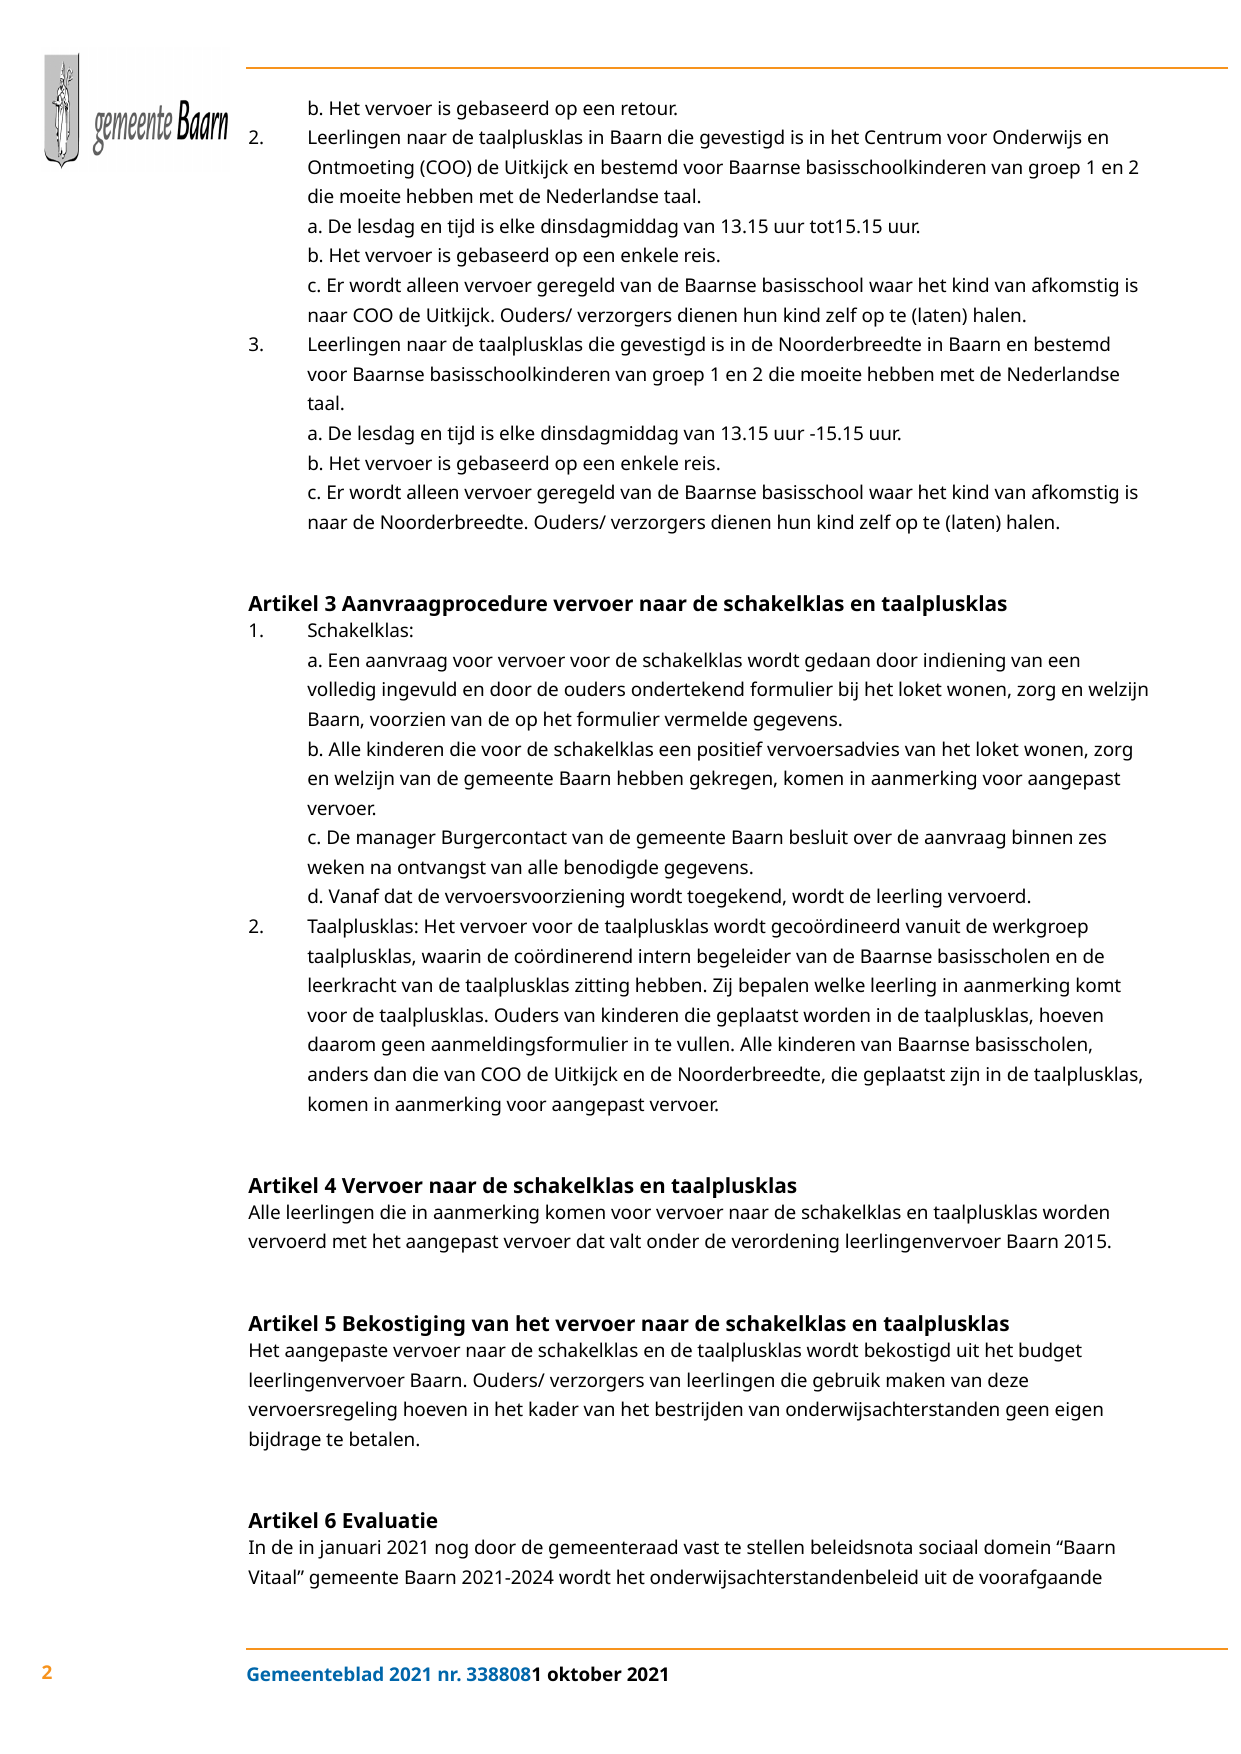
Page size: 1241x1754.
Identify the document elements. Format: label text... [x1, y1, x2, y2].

text Artikel 4 Vervoer naar de schakelklas en taalplusklas [248, 1171, 1152, 1199]
list b. Het vervoer is gebaseerd op een retour. [248, 95, 1152, 121]
list a. De lesdag en tijd is elke dinsdagmiddag van 13.15 uur -15.15 uur. [248, 420, 1152, 446]
text Het aangepaste vervoer naar de schakelklas en de taalplusklas wordt bekostigd uit het budget leerlingenvervoer Baarn. Ouders/ verzorgers van leerlingen die gebruik maken van deze vervoersregeling hoeven in het kader van het bestrijden van onderwijsachterstanden geen eigen bijdrage te betalen. [248, 1337, 1152, 1452]
list Leerlingen naar de taalplusklas in Baarn die gevestigd is in het Centrum voor Onderwijs en Ontmoeting (COO) de Uitkijck en bestemd voor Baarnse basisschoolkinderen van groep 1 en 2 die moeite hebben met de Nederlandse taal. [248, 124, 1152, 209]
list Schakelklas: [248, 617, 1152, 643]
list b. Alle kinderen die voor de schakelklas een positief vervoersadvies van het loket wonen, zorg en welzijn van de gemeente Baarn hebben gekregen, komen in aanmerking voor aangepast vervoer. [248, 736, 1152, 821]
picture [41, 47, 231, 172]
list b. Het vervoer is gebaseerd op een enkele reis. [248, 243, 1152, 268]
list c. Er wordt alleen vervoer geregeld van de Baarnse basisschool waar het kind van afkomstig is naar de Noorderbreedte. Ouders/ verzorgers dienen hun kind zelf op te (laten) halen. [248, 479, 1152, 535]
text In de in januari 2021 nog door de gemeenteraad vast te stellen beleidsnota sociaal domein “Baarn Vitaal” gemeente Baarn 2021-2024 wordt het onderwijsachterstandenbeleid uit de voorafgaande [248, 1534, 1152, 1590]
text Artikel 5 Bekostiging van het vervoer naar de schakelklas en taalplusklas [248, 1309, 1152, 1337]
text Artikel 3 Aanvraagprocedure vervoer naar de schakelklas en taalplusklas [248, 589, 1152, 617]
list c. Er wordt alleen vervoer geregeld van de Baarnse basisschool waar het kind van afkomstig is naar COO de Uitkijck. Ouders/ verzorgers dienen hun kind zelf op te (laten) halen. [248, 272, 1152, 328]
list a. Een aanvraag voor vervoer voor de schakelklas wordt gedaan door indiening van een volledig ingevuld en door de ouders ondertekend formulier bij het loket wonen, zorg en welzijn Baarn, voorzien van de op het formulier vermelde gegevens. [248, 647, 1152, 732]
list a. De lesdag en tijd is elke dinsdagmiddag van 13.15 uur tot15.15 uur. [248, 213, 1152, 239]
list Taalplusklas: Het vervoer voor de taalplusklas wordt gecoördineerd vanuit de werkgroep taalplusklas, waarin de coördinerend intern begeleider van de Baarnse basisscholen en de leerkracht van de taalplusklas zitting hebben. Zij bepalen welke leerling in aanmerking komt voor de taalplusklas. Ouders van kinderen die geplaatst worden in de taalplusklas, hoeven daarom geen aanmeldingsformulier in te vullen. Alle kinderen van Baarnse basisscholen, anders dan die van COO de Uitkijck en de Noorderbreedte, die geplaatst zijn in de taalplusklas, komen in aanmerking voor aangepast vervoer. [248, 913, 1152, 1116]
list Leerlingen naar de taalplusklas die gevestigd is in de Noorderbreedte in Baarn en bestemd voor Baarnse basisschoolkinderen van groep 1 en 2 die moeite hebben met de Nederlandse taal. [248, 331, 1152, 416]
text Artikel 6 Evaluatie [248, 1506, 1152, 1534]
list b. Het vervoer is gebaseerd op een enkele reis. [248, 450, 1152, 476]
list d. Vanaf dat de vervoersvoorziening wordt toegekend, wordt de leerling vervoerd. [248, 884, 1152, 909]
text Alle leerlingen die in aanmerking komen voor vervoer naar de schakelklas en taalplusklas worden vervoerd met het aangepast vervoer dat valt onder de verordening leerlingenvervoer Baarn 2015. [248, 1199, 1152, 1254]
list c. De manager Burgercontact van de gemeente Baarn besluit over de aanvraag binnen zes weken na ontvangst van alle benodigde gegevens. [248, 824, 1152, 880]
